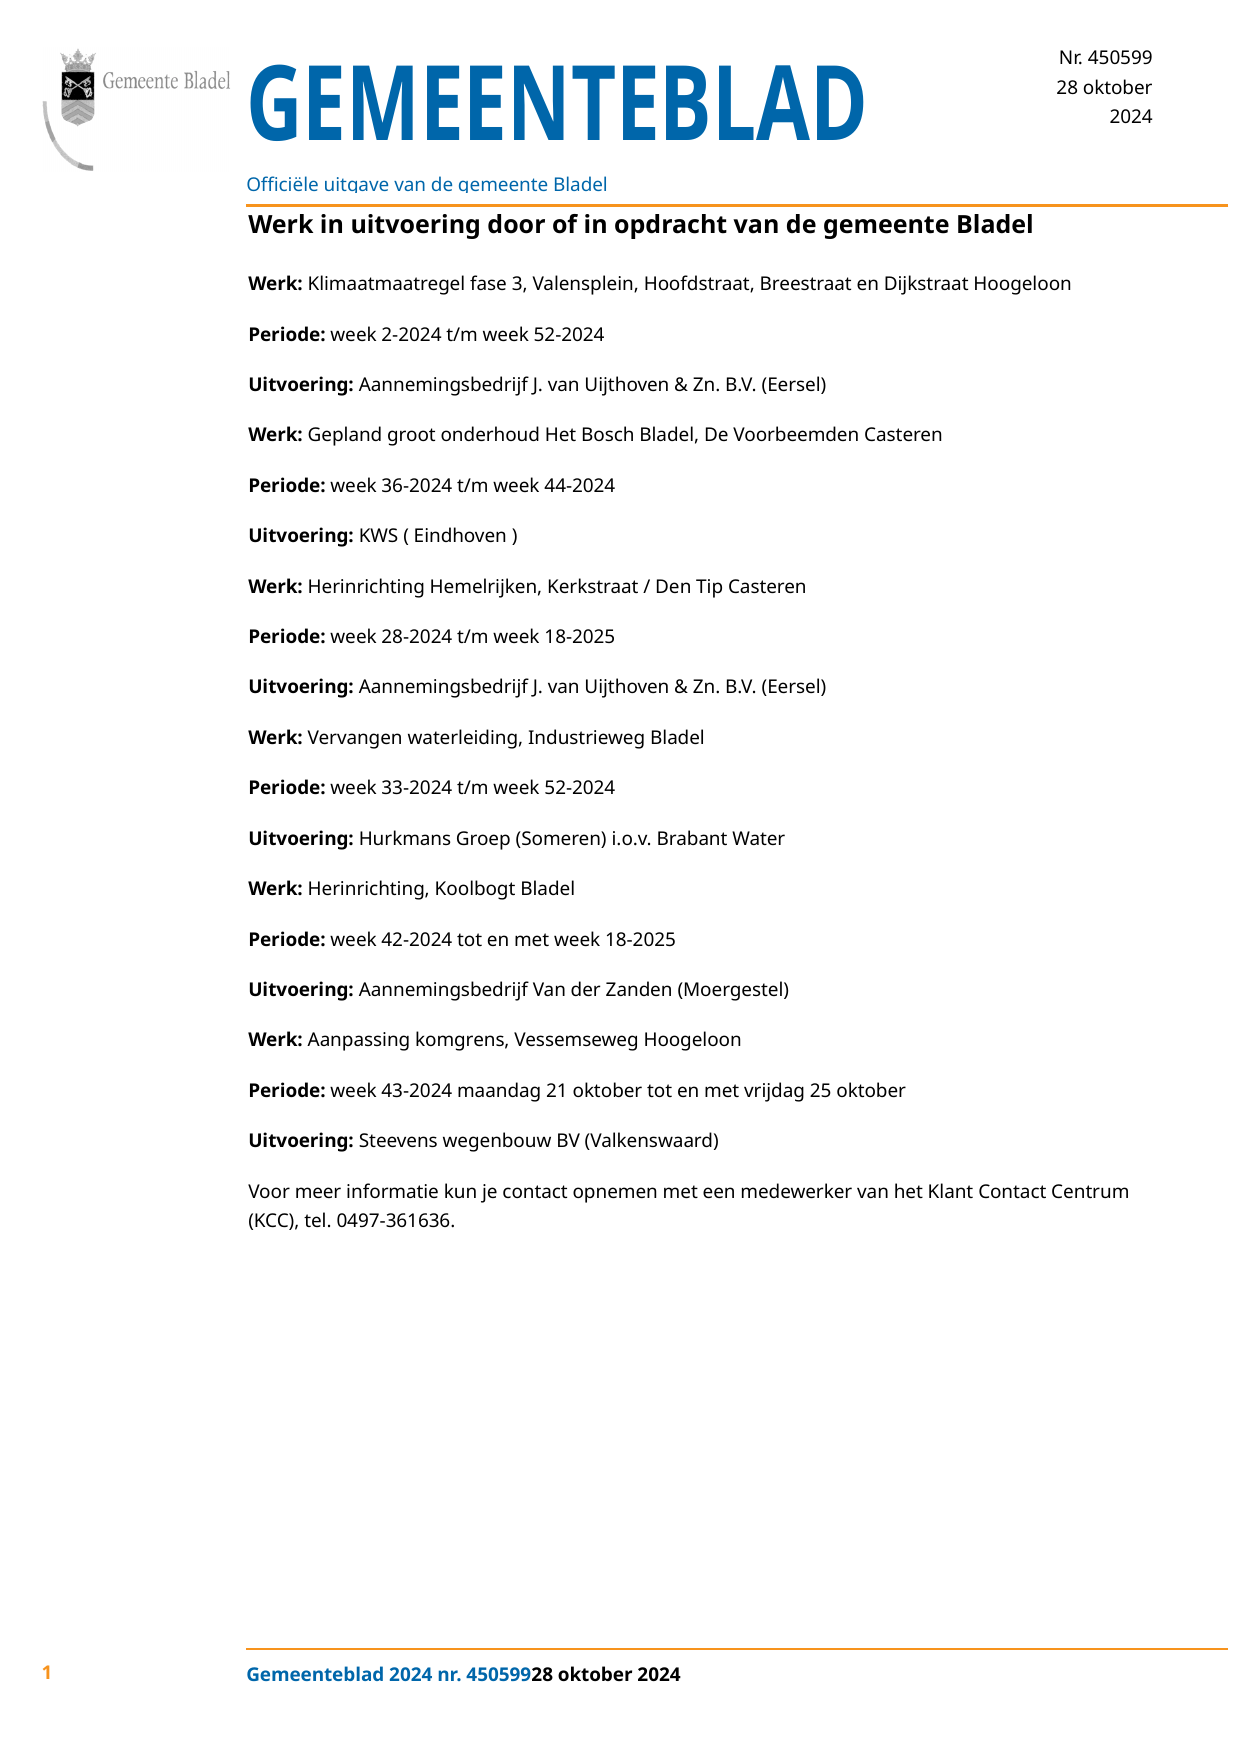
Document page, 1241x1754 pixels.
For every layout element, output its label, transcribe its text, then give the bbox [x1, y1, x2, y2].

text Uitvoering: Aannemingsbedrijf J. van Uijthoven & Zn. B.V. (Eersel) [248, 371, 1152, 397]
text Werk: Herinrichting Hemelrijken, Kerkstraat / Den Tip Casteren [248, 573, 1152, 598]
text Werk: Herinrichting, Koolbogt Bladel [248, 875, 1152, 901]
text Werk: Klimaatmaatregel fase 3, Valensplein, Hoofdstraat, Breestraat en Dijkstraat Hoogeloon [248, 270, 1152, 296]
text Periode: week 36-2024 t/m week 44-2024 [248, 472, 1152, 498]
text Uitvoering: Steevens wegenbouw BV (Valkenswaard) [248, 1127, 1152, 1153]
text Werk: Gepland groot onderhoud Het Bosch Bladel, De Voorbeemden Casteren [248, 422, 1152, 447]
picture [41, 47, 231, 172]
text Uitvoering: KWS ( Eindhoven ) [248, 522, 1152, 548]
text Periode: week 28-2024 t/m week 18-2025 [248, 623, 1152, 649]
text Voor meer informatie kun je contact opnemen met een medewerker van het Klant Contact Centrum (KCC), tel. 0497-361636. [248, 1178, 1152, 1233]
text Periode: week 33-2024 t/m week 52-2024 [248, 774, 1152, 800]
text Periode: week 42-2024 tot en met week 18-2025 [248, 926, 1152, 951]
text Uitvoering: Aannemingsbedrijf J. van Uijthoven & Zn. B.V. (Eersel) [248, 674, 1152, 699]
text Werk: Vervangen waterleiding, Industrieweg Bladel [248, 724, 1152, 750]
text Werk in uitvoering door of in opdracht van de gemeente Bladel [248, 207, 1152, 241]
text Periode: week 2-2024 t/m week 52-2024 [248, 321, 1152, 346]
text Uitvoering: Hurkmans Groep (Someren) i.o.v. Brabant Water [248, 825, 1152, 851]
text Periode: week 43-2024 maandag 21 oktober tot en met vrijdag 25 oktober [248, 1077, 1152, 1103]
text Uitvoering: Aannemingsbedrijf Van der Zanden (Moergestel) [248, 976, 1152, 1002]
text Werk: Aanpassing komgrens, Vessemseweg Hoogeloon [248, 1027, 1152, 1052]
